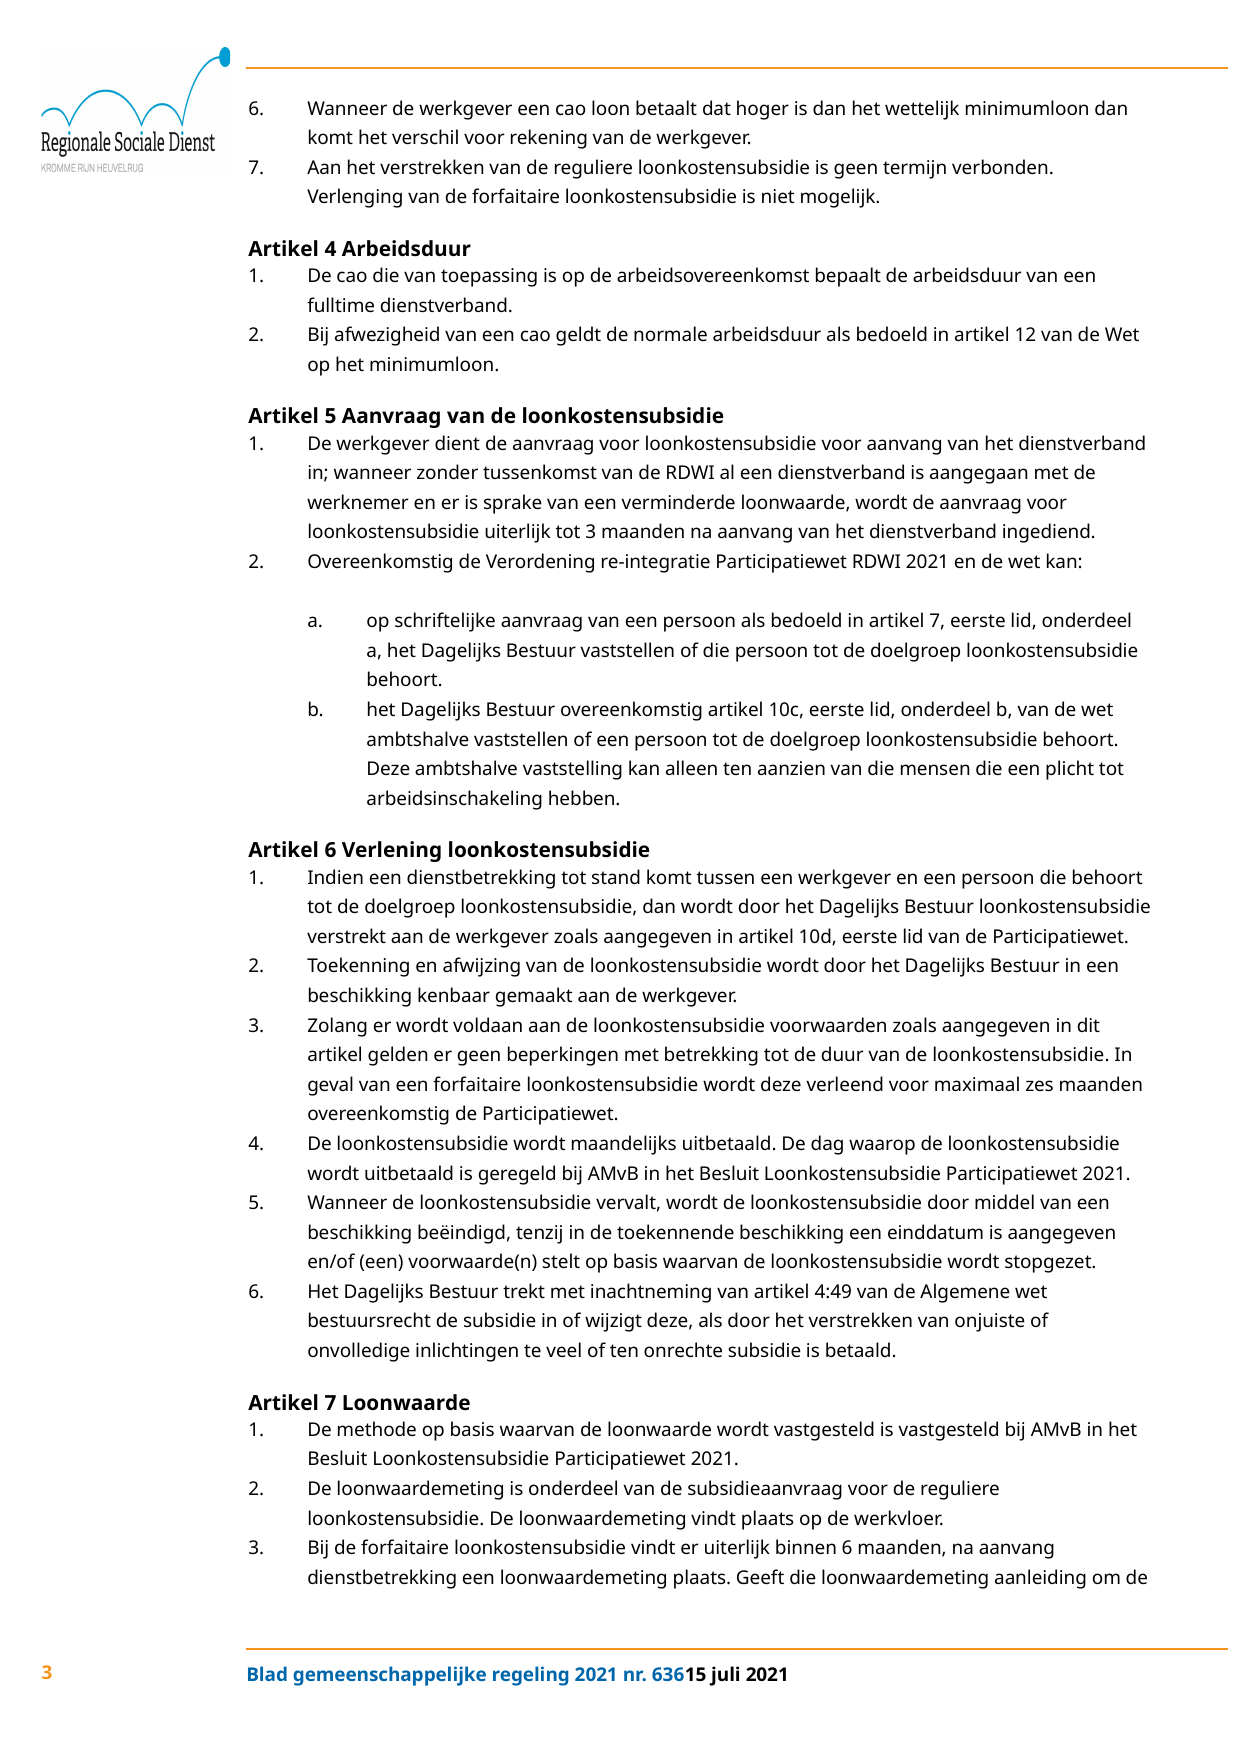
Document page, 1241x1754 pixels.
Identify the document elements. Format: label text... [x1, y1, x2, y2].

list Overeenkomstig de Verordening re-integratie Participatiewet RDWI 2021 en de wet kan: [248, 548, 1152, 574]
list De loonkostensubsidie wordt maandelijks uitbetaald. De dag waarop de loonkostensubsidie wordt uitbetaald is geregeld bij AMvB in het Besluit Loonkostensubsidie Participatiewet 2021. [248, 1130, 1152, 1185]
text Artikel 5 Aanvraag van de loonkostensubsidie [248, 402, 1152, 430]
list Bij de forfaitaire loonkostensubsidie vindt er uiterlijk binnen 6 maanden, na aanvang dienstbetrekking een loonwaardemeting plaats. Geeft die loonwaardemeting aanleiding om de [248, 1534, 1152, 1590]
list op schriftelijke aanvraag van een persoon als bedoeld in artikel 7, eerste lid, onderdeel a, het Dagelijks Bestuur vaststellen of die persoon tot de doelgroep loonkostensubsidie behoort. [307, 607, 1152, 692]
list De werkgever dient de aanvraag voor loonkostensubsidie voor aanvang van het dienstverband in; wanneer zonder tussenkomst van de RDWI al een dienstverband is aangegaan met de werknemer en er is sprake van een verminderde loonwaarde, wordt de aanvraag voor loonkostensubsidie uiterlijk tot 3 maanden na aanvang van het dienstverband ingediend. [248, 430, 1152, 544]
text Artikel 6 Verlening loonkostensubsidie [248, 835, 1152, 864]
list Wanneer de loonkostensubsidie vervalt, wordt de loonkostensubsidie door middel van een beschikking beëindigd, tenzij in de toekennende beschikking een einddatum is aangegeven en/of (een) voorwaarde(n) stelt op basis waarvan de loonkostensubsidie wordt stopgezet. [248, 1189, 1152, 1274]
list Toekenning en afwijzing van de loonkostensubsidie wordt door het Dagelijks Bestuur in een beschikking kenbaar gemaakt aan de werkgever. [248, 953, 1152, 1008]
list Wanneer de werkgever een cao loon betaalt dat hoger is dan het wettelijk minimumloon dan komt het verschil voor rekening van de werkgever. [248, 95, 1152, 150]
picture [41, 47, 231, 172]
list Aan het verstrekken van de reguliere loonkostensubsidie is geen termijn verbonden. Verlenging van de forfaitaire loonkostensubsidie is niet mogelijk. [248, 154, 1152, 209]
list De cao die van toepassing is op de arbeidsovereenkomst bepaalt de arbeidsduur van een fulltime dienstverband. [248, 262, 1152, 318]
text Artikel 4 Arbeidsduur [248, 234, 1152, 262]
list Indien een dienstbetrekking tot stand komt tussen een werkgever en een persoon die behoort tot de doelgroep loonkostensubsidie, dan wordt door het Dagelijks Bestuur loonkostensubsidie verstrekt aan de werkgever zoals aangegeven in artikel 10d, eerste lid van de Participatiewet. [248, 864, 1152, 949]
list het Dagelijks Bestuur overeenkomstig artikel 10c, eerste lid, onderdeel b, van de wet ambtshalve vaststellen of een persoon tot de doelgroep loonkostensubsidie behoort. Deze ambtshalve vaststelling kan alleen ten aanzien van die mensen die een plicht tot arbeidsinschakeling hebben. [307, 696, 1152, 811]
list De methode op basis waarvan de loonwaarde wordt vastgesteld is vastgesteld bij AMvB in het Besluit Loonkostensubsidie Participatiewet 2021. [248, 1416, 1152, 1471]
list De loonwaardemeting is onderdeel van de subsidieaanvraag voor de reguliere loonkostensubsidie. De loonwaardemeting vindt plaats op de werkvloer. [248, 1475, 1152, 1531]
list Bij afwezigheid van een cao geldt de normale arbeidsduur als bedoeld in artikel 12 van de Wet op het minimumloon. [248, 322, 1152, 377]
text Artikel 7 Loonwaarde [248, 1388, 1152, 1416]
list Het Dagelijks Bestuur trekt met inachtneming van artikel 4:49 van de Algemene wet bestuursrecht de subsidie in of wijzigt deze, als door het verstrekken van onjuiste of onvolledige inlichtingen te veel of ten onrechte subsidie is betaald. [248, 1278, 1152, 1363]
list Zolang er wordt voldaan aan de loonkostensubsidie voorwaarden zoals aangegeven in dit artikel gelden er geen beperkingen met betrekking tot de duur van de loonkostensubsidie. In geval van een forfaitaire loonkostensubsidie wordt deze verleend voor maximaal zes maanden overeenkomstig de Participatiewet. [248, 1012, 1152, 1126]
